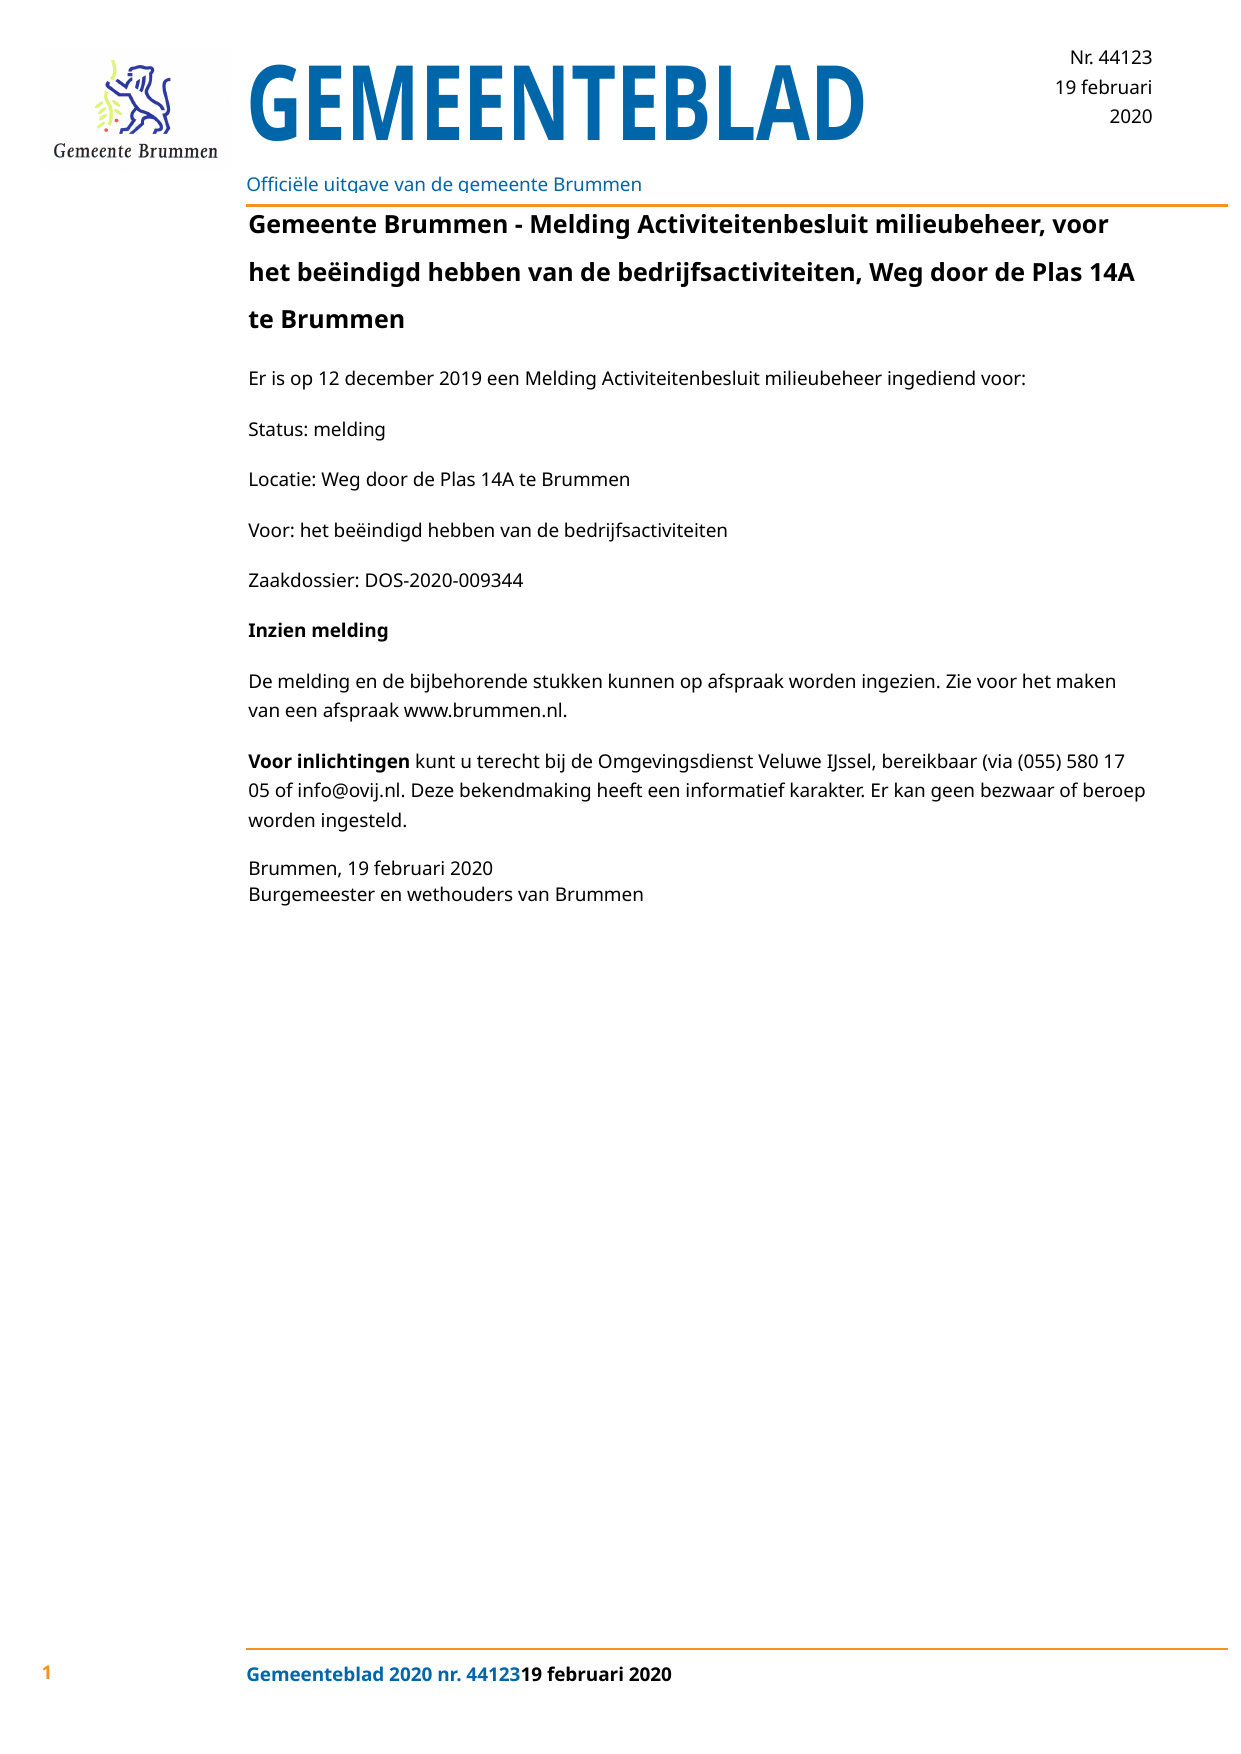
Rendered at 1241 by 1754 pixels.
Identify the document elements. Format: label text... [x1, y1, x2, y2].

text Gemeente Brummen - Melding Activiteitenbesluit milieubeheer, voor het beëindigd hebben van de bedrijfsactiviteiten, Weg door de Plas 14A te Brummen [248, 207, 1152, 336]
text Locatie: Weg door de Plas 14A te Brummen [248, 466, 1152, 492]
text Burgemeester en wethouders van Brummen [248, 881, 1152, 906]
picture [41, 47, 231, 172]
text Inzien melding [248, 618, 1152, 643]
text De melding en de bijbehorende stukken kunnen op afspraak worden ingezien. Zie voor het maken van een afspraak www.brummen.nl. [248, 668, 1152, 723]
text Er is op 12 december 2019 een Melding Activiteitenbesluit milieubeheer ingediend voor: [248, 366, 1152, 391]
text Zaakdossier: DOS-2020-009344 [248, 567, 1152, 593]
text Status: melding [248, 416, 1152, 442]
text Voor inlichtingen kunt u terecht bij de Omgevingsdienst Veluwe IJssel, bereikbaar (via (055) 580 17 05 of info@ovij.nl. Deze bekendmaking heeft een informatief karakter. Er kan geen bezwaar of beroep worden ingesteld. [248, 748, 1152, 833]
text Brummen, 19 februari 2020 [248, 855, 1152, 881]
text Voor: het beëindigd hebben van de bedrijfsactiviteiten [248, 517, 1152, 542]
